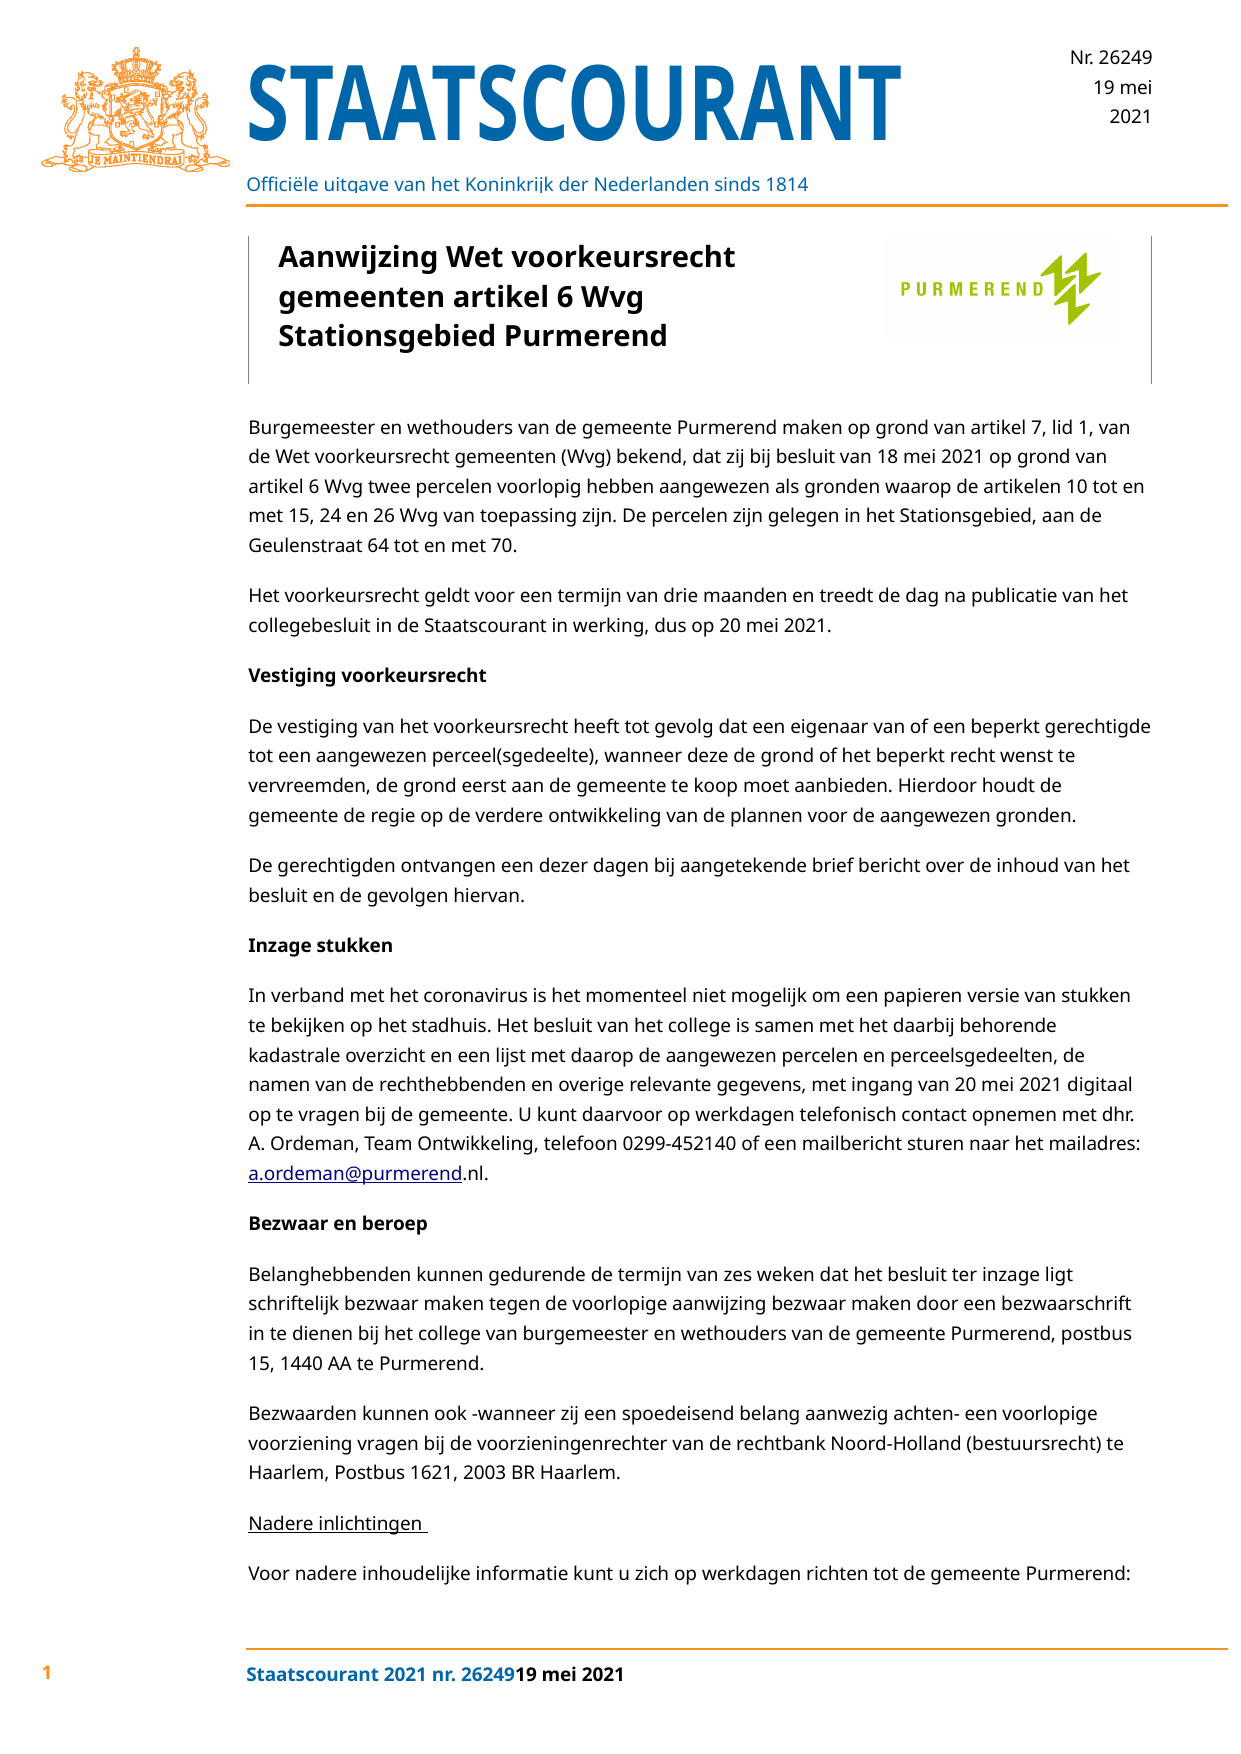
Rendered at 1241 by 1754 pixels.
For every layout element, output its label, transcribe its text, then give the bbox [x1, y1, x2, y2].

text Nadere inlichtingen [248, 1510, 1152, 1536]
table_header [850, 236, 1151, 384]
text Belanghebbenden kunnen gedurende de termijn van zes weken dat het besluit ter inzage ligt schriftelijk bezwaar maken tegen de voorlopige aanwijzing bezwaar maken door een bezwaarschrift in te dienen bij het college van burgemeester en wethouders van de gemeente Purmerend, postbus 15, 1440 AA te Purmerend. [248, 1261, 1152, 1376]
text Bezwaarden kunnen ook -wanneer zij een spoedeisend belang aanwezig achten- een voorlopige voorziening vragen bij de voorzieningenrechter van de rechtbank Noord-Holland (bestuursrecht) te Haarlem, Postbus 1621, 2003 BR Haarlem. [248, 1400, 1152, 1485]
text Bezwaar en beroep [248, 1211, 1152, 1236]
picture [41, 47, 231, 172]
text In verband met het coronavirus is het momenteel niet mogelijk om een papieren versie van stukken te bekijken op het stadhuis. Het besluit van het college is samen met het daarbij behorende kadastrale overzicht en een lijst met daarop de aangewezen percelen en perceelsgedeelten, de namen van de rechthebbenden en overige relevante gegevens, met ingang van 20 mei 2021 digitaal op te vragen bij de gemeente. U kunt daarvoor op werkdagen telefonisch contact opnemen met dhr. A. Ordeman, Team Ontwikkeling, telefoon 0299-452140 of een mailbericht sturen naar het mailadres: a.ordeman@purmerend.nl. [248, 983, 1152, 1186]
text Inzage stukken [248, 932, 1152, 958]
table_header Aanwijzing Wet voorkeursrecht gemeenten artikel 6 Wvg Stationsgebied Purmerend [249, 236, 850, 384]
text Burgemeester en wethouders van de gemeente Purmerend maken op grond van artikel 7, lid 1, van de Wet voorkeursrecht gemeenten (Wvg) bekend, dat zij bij besluit van 18 mei 2021 op grond van artikel 6 Wvg twee percelen voorlopig hebben aangewezen als gronden waarop de artikelen 10 tot en met 15, 24 en 26 Wvg van toepassing zijn. De percelen zijn gelegen in het Stationsgebied, aan de Geulenstraat 64 tot en met 70. [248, 414, 1152, 558]
text De vestiging van het voorkeursrecht heeft tot gevolg dat een eigenaar van of een beperkt gerechtigde tot een aangewezen perceel(sgedeelte), wanneer deze de grond of het beperkt recht wenst te vervreemden, de grond eerst aan de gemeente te koop moet aanbieden. Hierdoor houdt de gemeente de regie op de verdere ontwikkeling van de plannen voor de aangewezen gronden. [248, 713, 1152, 828]
picture [882, 236, 1119, 342]
text Vestiging voorkeursrecht [248, 663, 1152, 688]
text Voor nadere inhoudelijke informatie kunt u zich op werkdagen richten tot de gemeente Purmerend: [248, 1560, 1152, 1586]
text De gerechtigden ontvangen een dezer dagen bij aangetekende brief bericht over de inhoud van het besluit en de gevolgen hiervan. [248, 852, 1152, 908]
text Het voorkeursrecht geldt voor een termijn van drie maanden en treedt de dag na publicatie van het collegebesluit in de Staatscourant in werking, dus op 20 mei 2021. [248, 583, 1152, 638]
